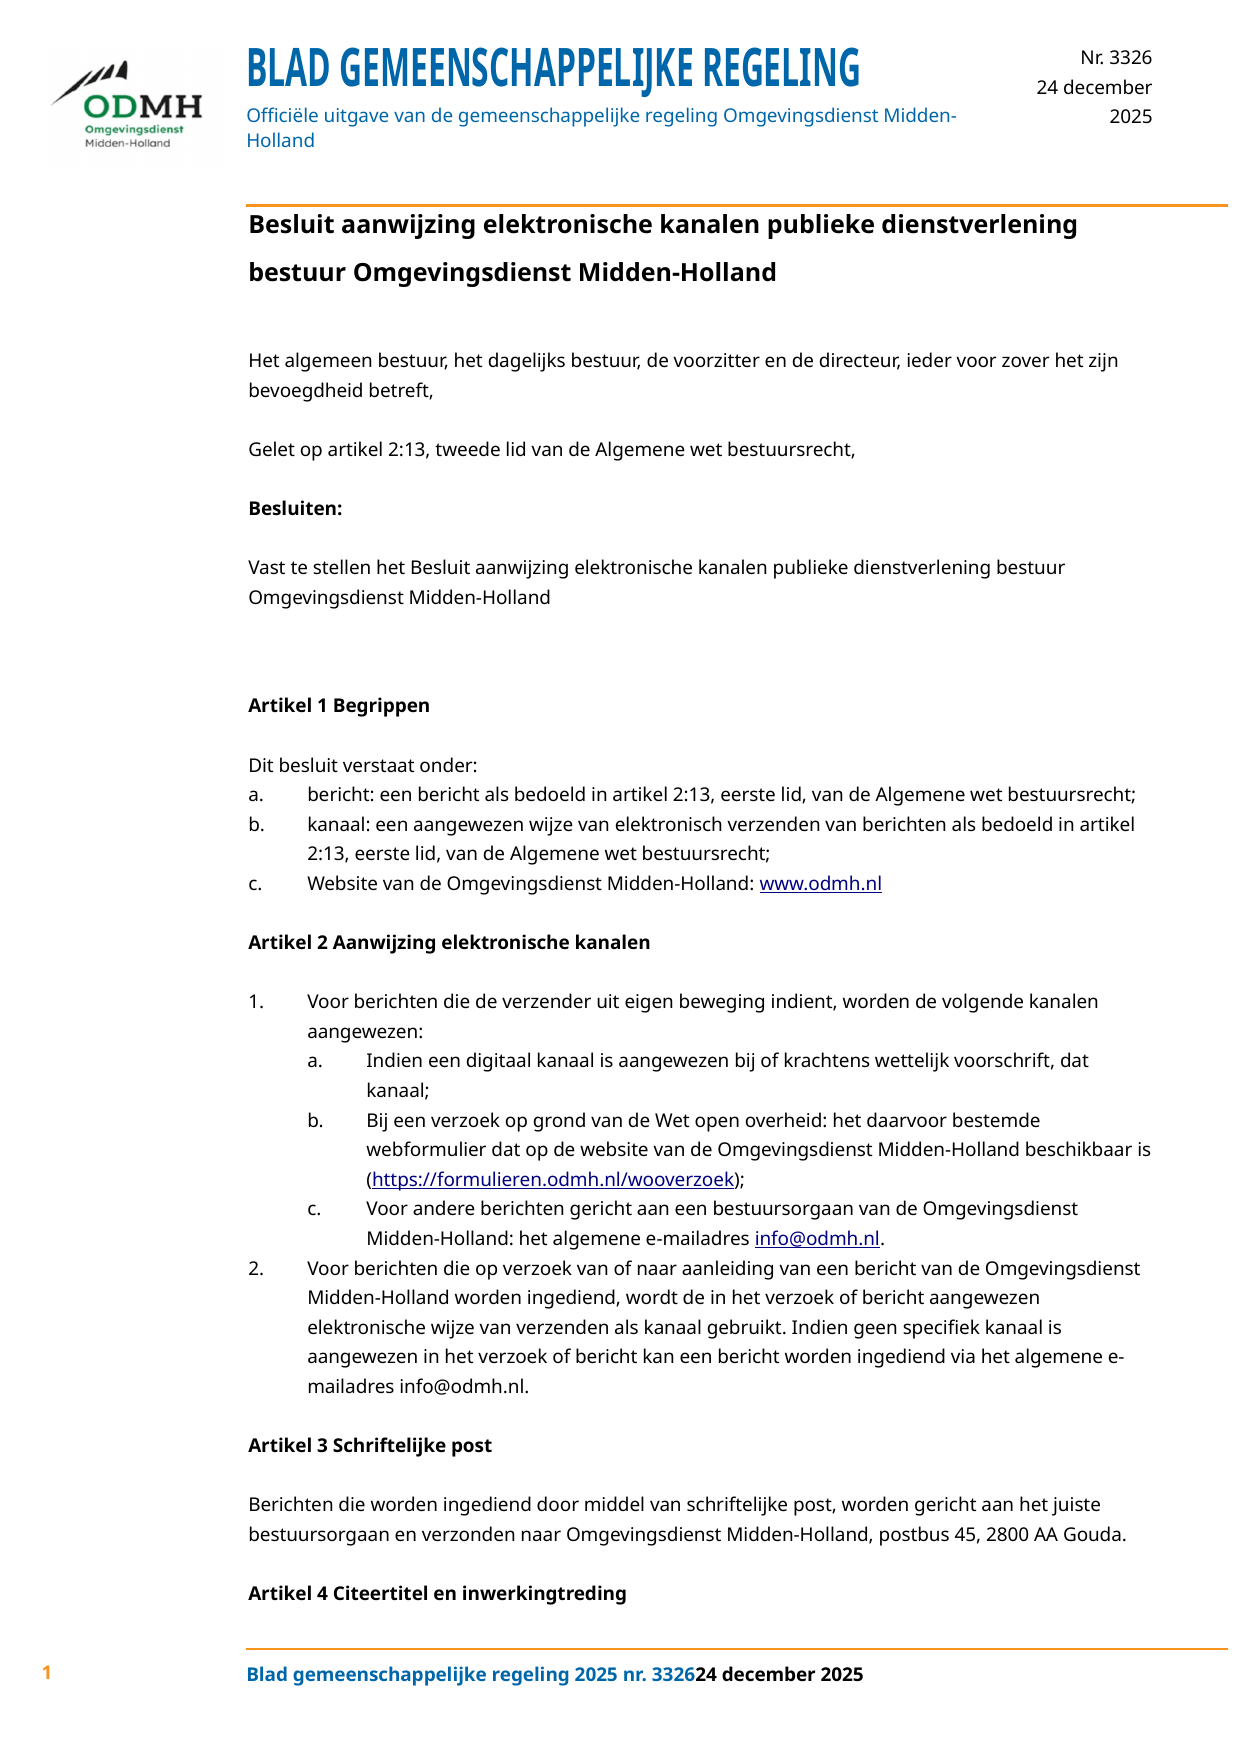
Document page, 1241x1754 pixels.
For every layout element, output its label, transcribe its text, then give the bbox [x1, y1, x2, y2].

list Voor berichten die op verzoek van of naar aanleiding van een bericht van de Omgevingsdienst Midden-Holland worden ingediend, wordt de in het verzoek of bericht aangewezen elektronische wijze van verzenden als kanaal gebruikt. Indien geen specifiek kanaal is aangewezen in het verzoek of bericht kan een bericht worden ingediend via het algemene e-mailadres info@odmh.nl. [248, 1255, 1152, 1399]
list Bij een verzoek op grond van de Wet open overheid: het daarvoor bestemde webformulier dat op de website van de Omgevingsdienst Midden-Holland beschikbaar is (https://formulieren.odmh.nl/wooverzoek); [307, 1107, 1152, 1192]
text Artikel 1 Begrippen [248, 693, 1152, 718]
list Indien een digitaal kanaal is aangewezen bij of krachtens wettelijk voorschrift, dat kanaal; [307, 1048, 1152, 1103]
text Het algemeen bestuur, het dagelijks bestuur, de voorzitter en de directeur, ieder voor zover het zijn bevoegdheid betreft, [248, 347, 1152, 403]
text Artikel 4 Citeertitel en inwerkingtreding [248, 1580, 1152, 1606]
text Artikel 3 Schriftelijke post [248, 1432, 1152, 1458]
text Berichten die worden ingediend door middel van schriftelijke post, worden gericht aan het juiste bestuursorgaan en verzonden naar Omgevingsdienst Midden-Holland, postbus 45, 2800 AA Gouda. [248, 1491, 1152, 1547]
list Voor berichten die de verzender uit eigen beweging indient, worden de volgende kanalen aangewezen: [248, 988, 1152, 1044]
list Voor andere berichten gericht aan een bestuursorgaan van de Omgevingsdienst Midden-Holland: het algemene e-mailadres info@odmh.nl. [307, 1196, 1152, 1251]
text Besluiten: [248, 495, 1152, 521]
picture [41, 47, 231, 172]
text Vast te stellen het Besluit aanwijzing elektronische kanalen publieke dienstverlening bestuur Omgevingsdienst Midden-Holland [248, 554, 1152, 610]
list kanaal: een aangewezen wijze van elektronisch verzenden van berichten als bedoeld in artikel 2:13, eerste lid, van de Algemene wet bestuursrecht; [248, 811, 1152, 866]
list Website van de Omgevingsdienst Midden-Holland: www.odmh.nl [248, 870, 1152, 896]
text Besluit aanwijzing elektronische kanalen publieke dienstverlening bestuur Omgevingsdienst Midden-Holland [248, 207, 1152, 288]
text Artikel 2 Aanwijzing elektronische kanalen [248, 929, 1152, 955]
list bericht: een bericht als bedoeld in artikel 2:13, eerste lid, van de Algemene wet bestuursrecht; [248, 781, 1152, 807]
text Dit besluit verstaat onder: [248, 752, 1152, 777]
text Gelet op artikel 2:13, tweede lid van de Algemene wet bestuursrecht, [248, 436, 1152, 462]
